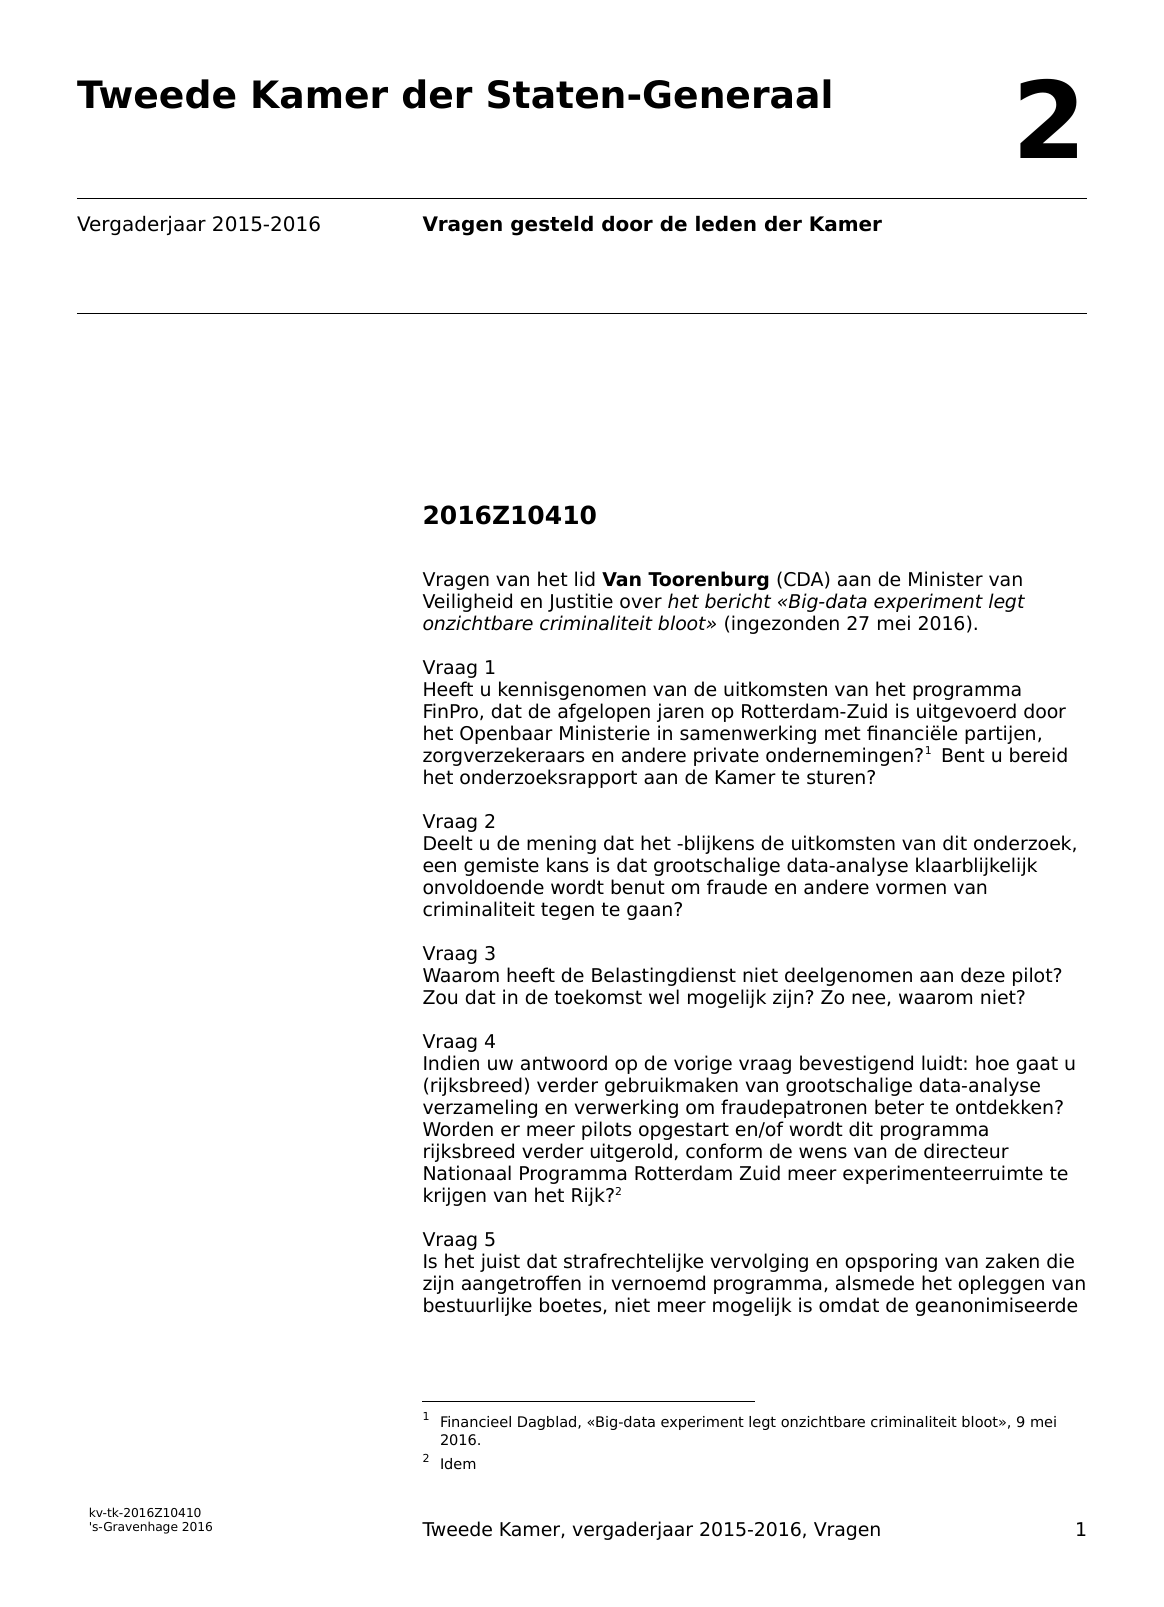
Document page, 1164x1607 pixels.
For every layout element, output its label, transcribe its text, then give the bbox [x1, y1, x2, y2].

text Vraag 4 [422, 1031, 1087, 1053]
text 's-Gravenhage 2016 [88, 1520, 323, 1534]
text Vraag 3 [422, 943, 1087, 965]
text Is het juist dat strafrechtelijke vervolging en opsporing van zaken die zijn aangetroffen in vernoemd programma, alsmede het opleggen van bestuurlijke boetes, niet meer mogelijk is omdat de geanonimiseerde [422, 1251, 1087, 1317]
table_cell Vergaderjaar 2015-2016 [77, 199, 422, 313]
text Waarom heeft de Belastingdienst niet deelgenomen aan deze pilot? Zou dat in de toekomst wel mogelijk zijn? Zo nee, waarom niet? [422, 965, 1087, 1009]
text Deelt u de mening dat het -blijkens de uitkomsten van dit onderzoek, een gemiste kans is dat grootschalige data-analyse klaarblijkelijk onvoldoende wordt benut om fraude en andere vormen van criminaliteit tegen te gaan? [422, 833, 1087, 921]
text Financieel Dagblad, «Big-data experiment legt onzichtbare criminaliteit bloot», 9 mei 2016. [422, 1410, 1087, 1449]
text Heeft u kennisgenomen van de uitkomsten van het programma FinPro, dat de afgelopen jaren op Rotterdam-Zuid is uitgevoerd door het Openbaar Ministerie in samenwerking met financiële partijen, zorgverzekeraars en andere private ondernemingen? Bent u bereid het onderzoeksrapport aan de Kamer te sturen? [422, 679, 1087, 789]
table_header Tweede Kamer der Staten-Generaal [77, 59, 886, 198]
text kv-tk-2016Z10410 [88, 1506, 323, 1520]
table_cell Vragen gesteld door de leden der Kamer [422, 199, 1087, 313]
text Idem [422, 1452, 1087, 1474]
table_header 2 [886, 59, 1087, 198]
text Vraag 2 [422, 811, 1087, 833]
text Vraag 1 [422, 657, 1087, 679]
text Vraag 5 [422, 1229, 1087, 1251]
text Indien uw antwoord op de vorige vraag bevestigend luidt: hoe gaat u (rijksbreed) verder gebruikmaken van grootschalige data-analyse verzameling en verwerking om fraudepatronen beter te ontdekken? Worden er meer pilots opgestart en/of wordt dit programma rijksbreed verder uitgerold, conform de wens van de directeur Nationaal Programma Rotterdam Zuid meer experimenteerruimte te krijgen van het Rijk? [422, 1053, 1087, 1207]
text Vragen van het lid Van Toorenburg (CDA) aan de Minister van Veiligheid en Justitie over het bericht «Big-data experiment legt onzichtbare criminaliteit bloot» (ingezonden 27 mei 2016). [422, 569, 1087, 635]
text 2016Z10410 [422, 501, 1087, 531]
